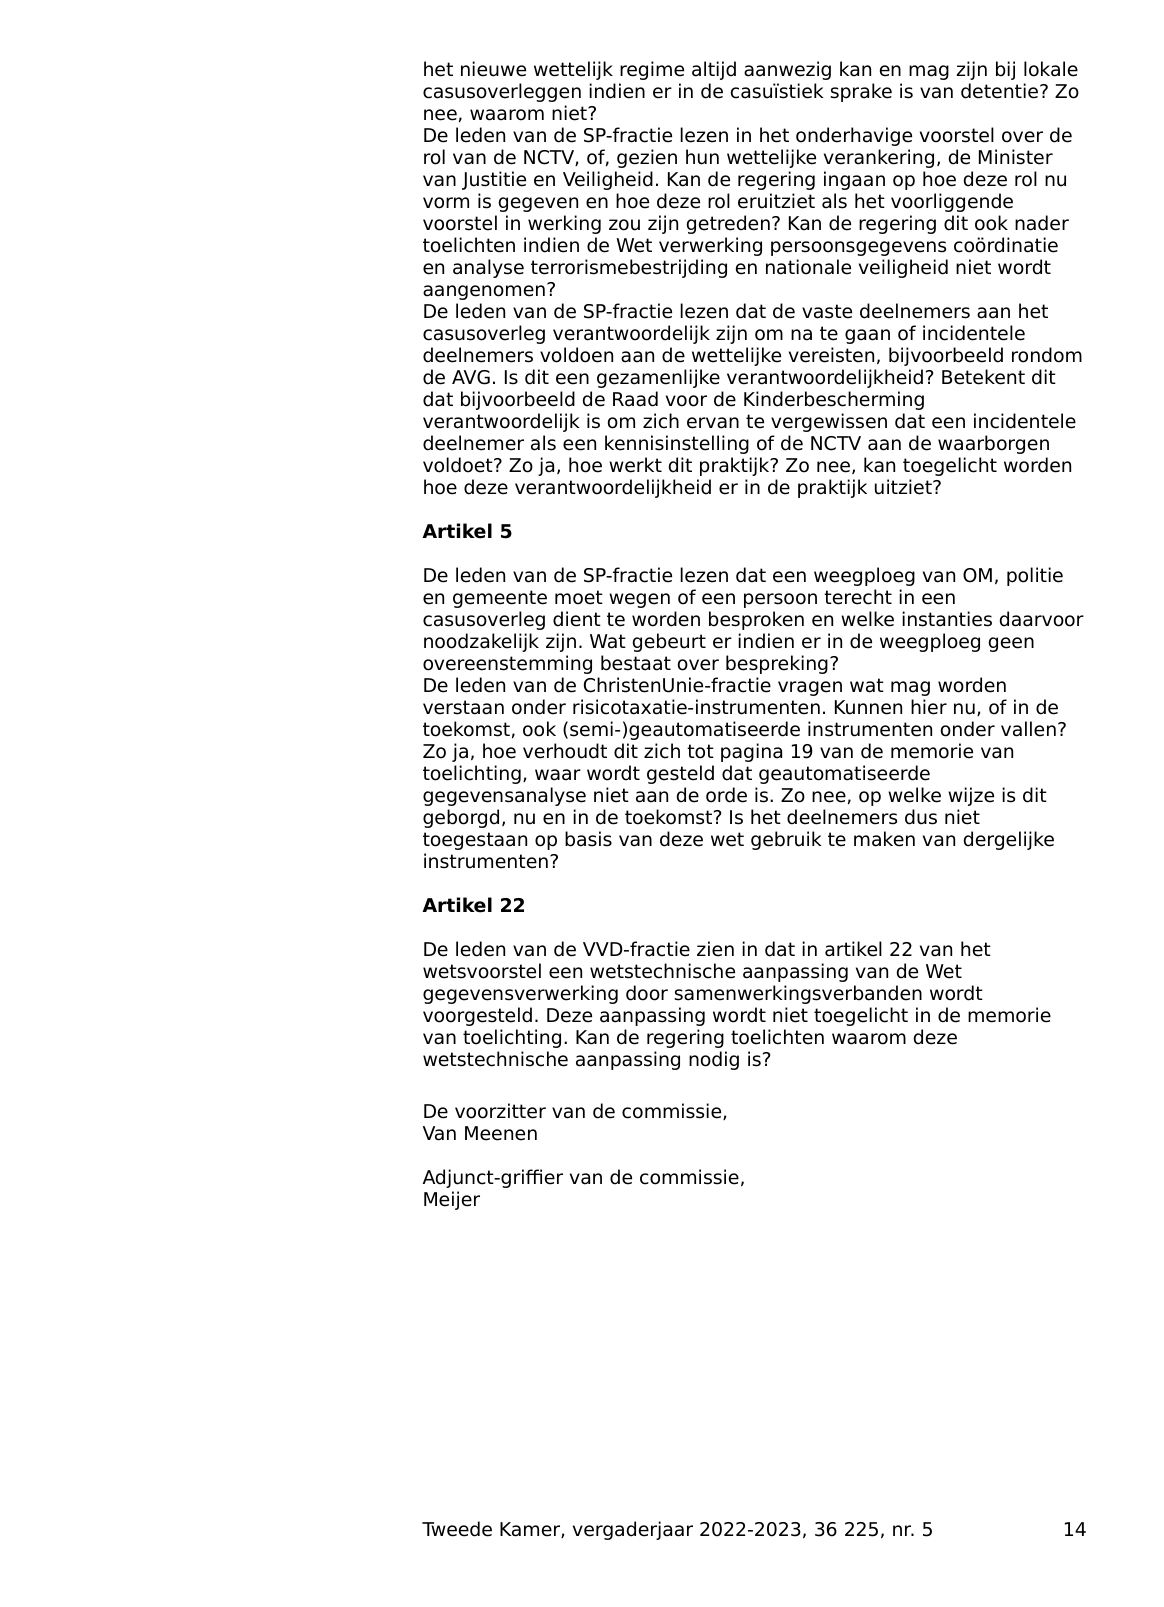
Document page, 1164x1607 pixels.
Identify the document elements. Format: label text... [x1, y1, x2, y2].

subtitle Artikel 5 [422, 521, 1087, 543]
text De voorzitter van de commissie, Van Meenen [422, 1101, 1087, 1145]
text De leden van de SP-fractie lezen dat de vaste deelnemers aan het casusoverleg verantwoordelijk zijn om na te gaan of incidentele deelnemers voldoen aan de wettelijke vereisten, bijvoorbeeld rondom de AVG. Is dit een gezamenlijke verantwoordelijkheid? Betekent dit dat bijvoorbeeld de Raad voor de Kinderbescherming verantwoordelijk is om zich ervan te vergewissen dat een incidentele deelnemer als een kennisinstelling of de NCTV aan de waarborgen voldoet? Zo ja, hoe werkt dit praktijk? Zo nee, kan toegelicht worden hoe deze verantwoordelijkheid er in de praktijk uitziet? [422, 301, 1087, 499]
text Adjunct-griffier van de commissie, Meijer [422, 1167, 1087, 1211]
text het nieuwe wettelijk regime altijd aanwezig kan en mag zijn bij lokale casusoverleggen indien er in de casuïstiek sprake is van detentie? Zo nee, waarom niet? [422, 59, 1087, 125]
text De leden van de ChristenUnie-fractie vragen wat mag worden verstaan onder risicotaxatie-instrumenten. Kunnen hier nu, of in de toekomst, ook (semi-)geautomatiseerde instrumenten onder vallen? Zo ja, hoe verhoudt dit zich tot pagina 19 van de memorie van toelichting, waar wordt gesteld dat geautomatiseerde gegevensanalyse niet aan de orde is. Zo nee, op welke wijze is dit geborgd, nu en in de toekomst? Is het deelnemers dus niet toegestaan op basis van deze wet gebruik te maken van dergelijke instrumenten? [422, 675, 1087, 873]
subtitle Artikel 22 [422, 895, 1087, 917]
text De leden van de SP-fractie lezen dat een weegploeg van OM, politie en gemeente moet wegen of een persoon terecht in een casusoverleg dient te worden besproken en welke instanties daarvoor noodzakelijk zijn. Wat gebeurt er indien er in de weegploeg geen overeenstemming bestaat over bespreking? [422, 565, 1087, 675]
text De leden van de VVD-fractie zien in dat in artikel 22 van het wetsvoorstel een wetstechnische aanpassing van de Wet gegevensverwerking door samenwerkingsverbanden wordt voorgesteld. Deze aanpassing wordt niet toegelicht in de memorie van toelichting. Kan de regering toelichten waarom deze wetstechnische aanpassing nodig is? [422, 939, 1087, 1071]
text De leden van de SP-fractie lezen in het onderhavige voorstel over de rol van de NCTV, of, gezien hun wettelijke verankering, de Minister van Justitie en Veiligheid. Kan de regering ingaan op hoe deze rol nu vorm is gegeven en hoe deze rol eruitziet als het voorliggende voorstel in werking zou zijn getreden? Kan de regering dit ook nader toelichten indien de Wet verwerking persoonsgegevens coördinatie en analyse terrorismebestrijding en nationale veiligheid niet wordt aangenomen? [422, 125, 1087, 301]
